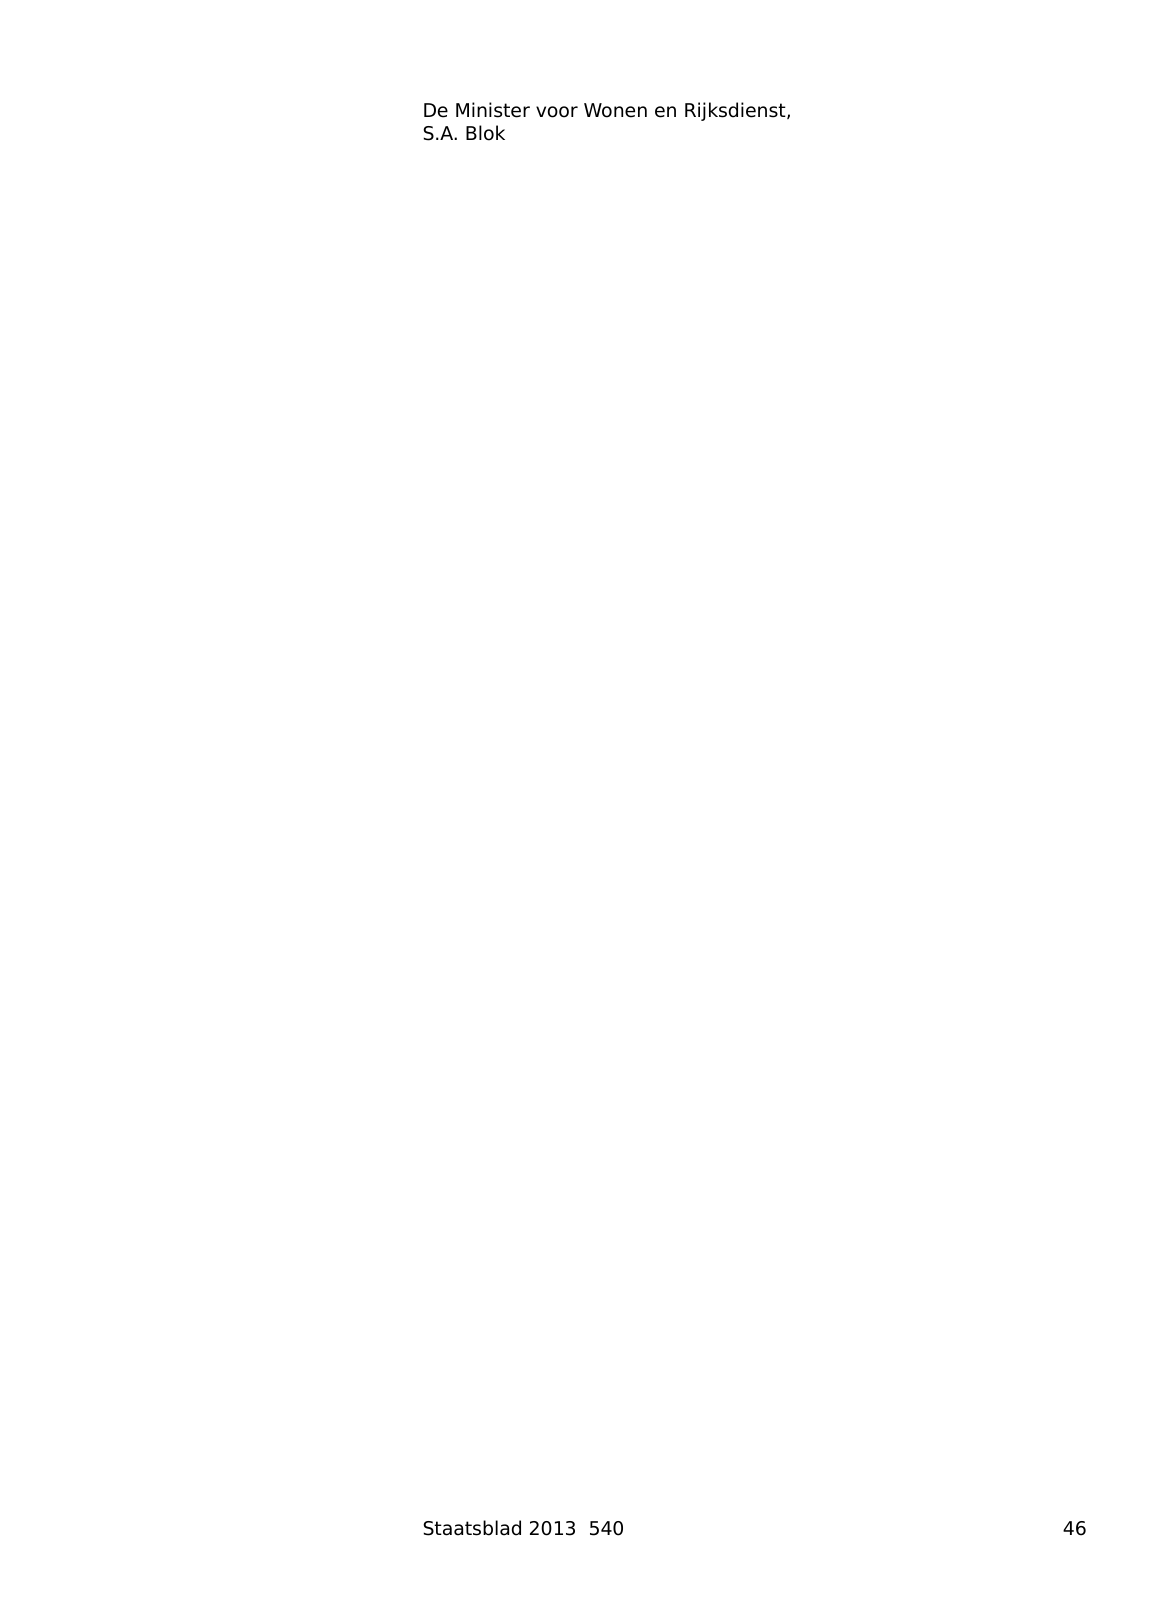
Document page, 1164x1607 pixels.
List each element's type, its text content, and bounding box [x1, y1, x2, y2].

text De Minister voor Wonen en Rijksdienst, S.A. Blok [422, 100, 1087, 144]
